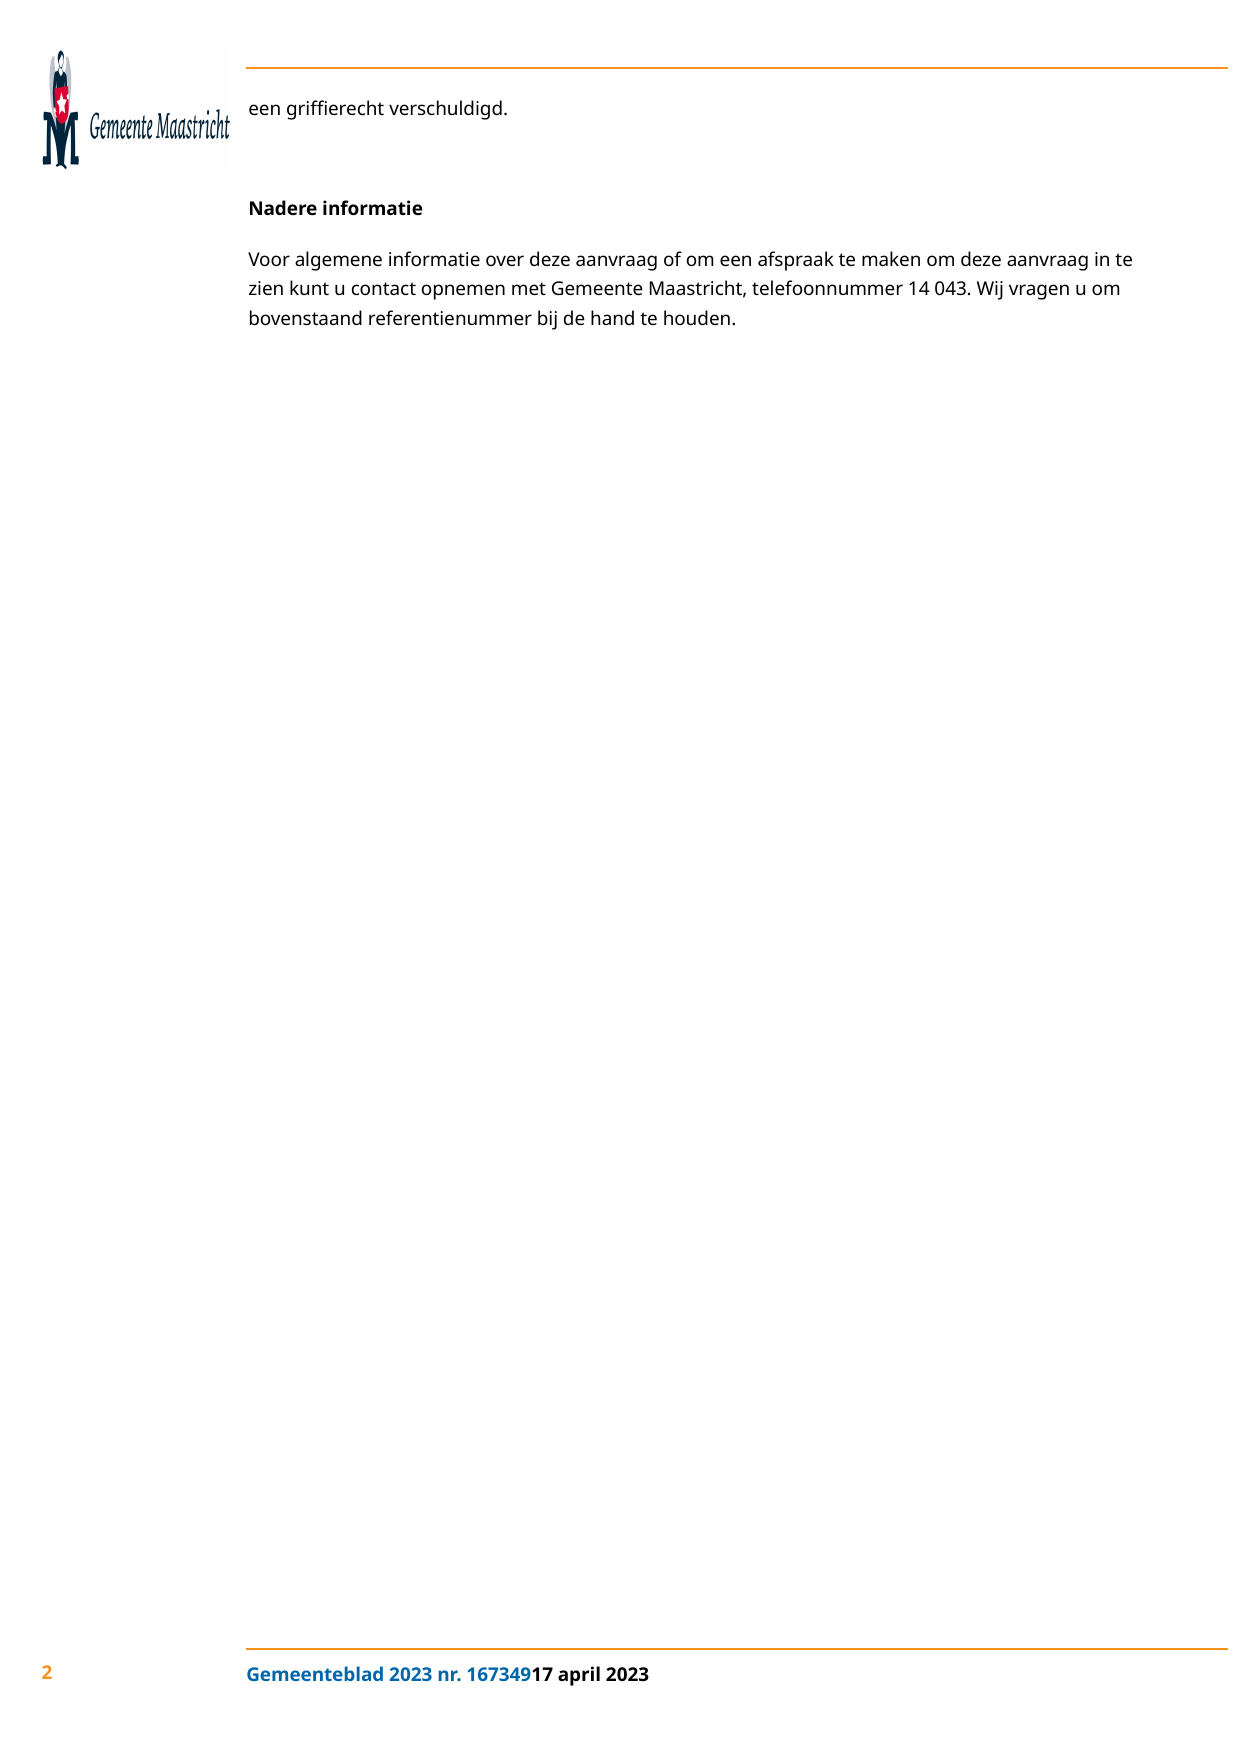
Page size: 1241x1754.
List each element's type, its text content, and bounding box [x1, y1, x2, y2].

picture [41, 47, 231, 172]
text Nadere informatie [248, 196, 1152, 221]
text Voor algemene informatie over deze aanvraag of om een afspraak te maken om deze aanvraag in te zien kunt u contact opnemen met Gemeente Maastricht, telefoonnummer 14 043. Wij vragen u om bovenstaand referentienummer bij de hand te houden. [248, 246, 1152, 331]
text een griffierecht verschuldigd. [248, 95, 1152, 121]
